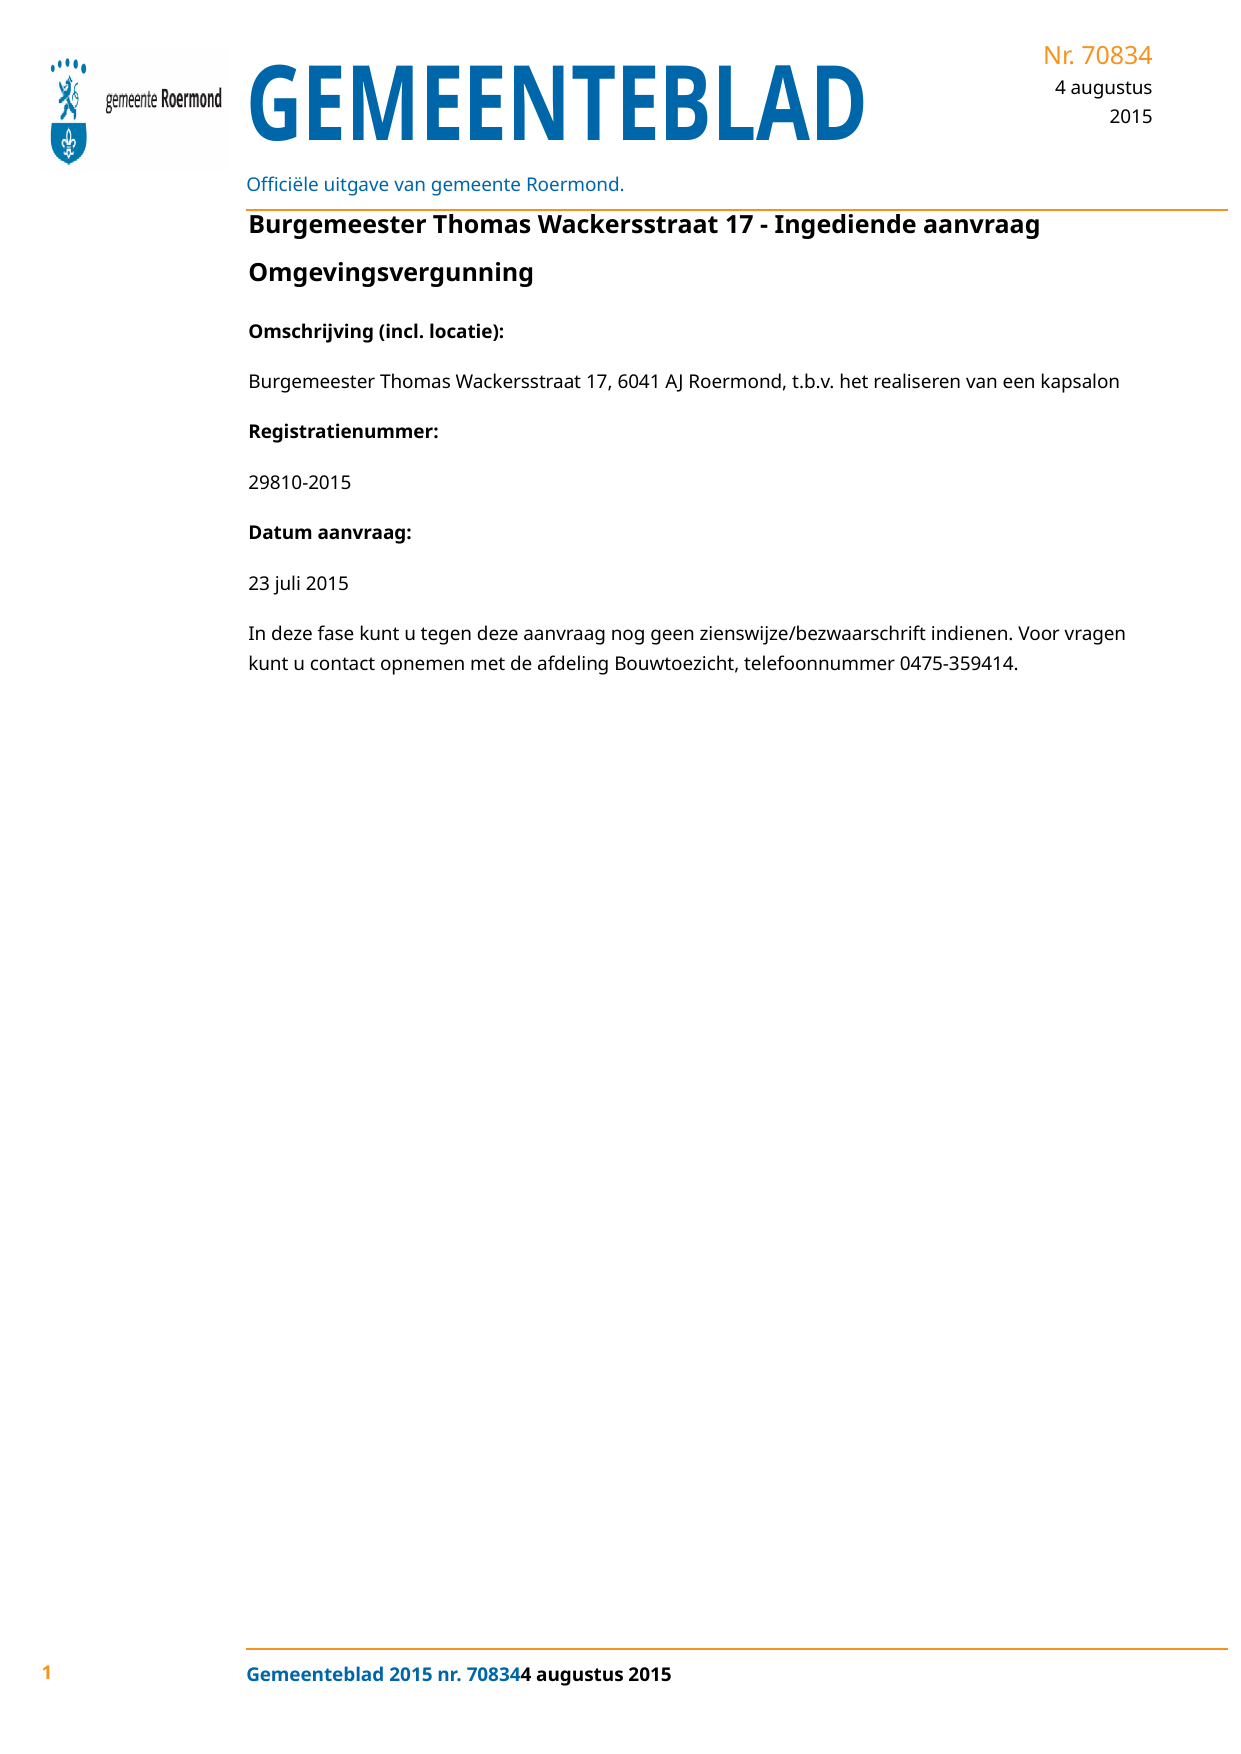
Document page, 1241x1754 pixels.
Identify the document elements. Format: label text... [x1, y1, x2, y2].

picture [41, 47, 231, 172]
text 29810-2015 [248, 469, 1152, 495]
text Registratienummer: [248, 419, 1152, 444]
text Datum aanvraag: [248, 519, 1152, 545]
text 23 juli 2015 [248, 570, 1152, 596]
text Burgemeester Thomas Wackersstraat 17, 6041 AJ Roermond, t.b.v. het realiseren van een kapsalon [248, 368, 1152, 394]
text Burgemeester Thomas Wackersstraat 17 - Ingediende aanvraag Omgevingsvergunning [248, 211, 1152, 288]
text Omschrijving (incl. locatie): [248, 318, 1152, 344]
text In deze fase kunt u tegen deze aanvraag nog geen zienswijze/bezwaarschrift indienen. Voor vragen kunt u contact opnemen met de afdeling Bouwtoezicht, telefoonnummer 0475-359414. [248, 620, 1152, 676]
